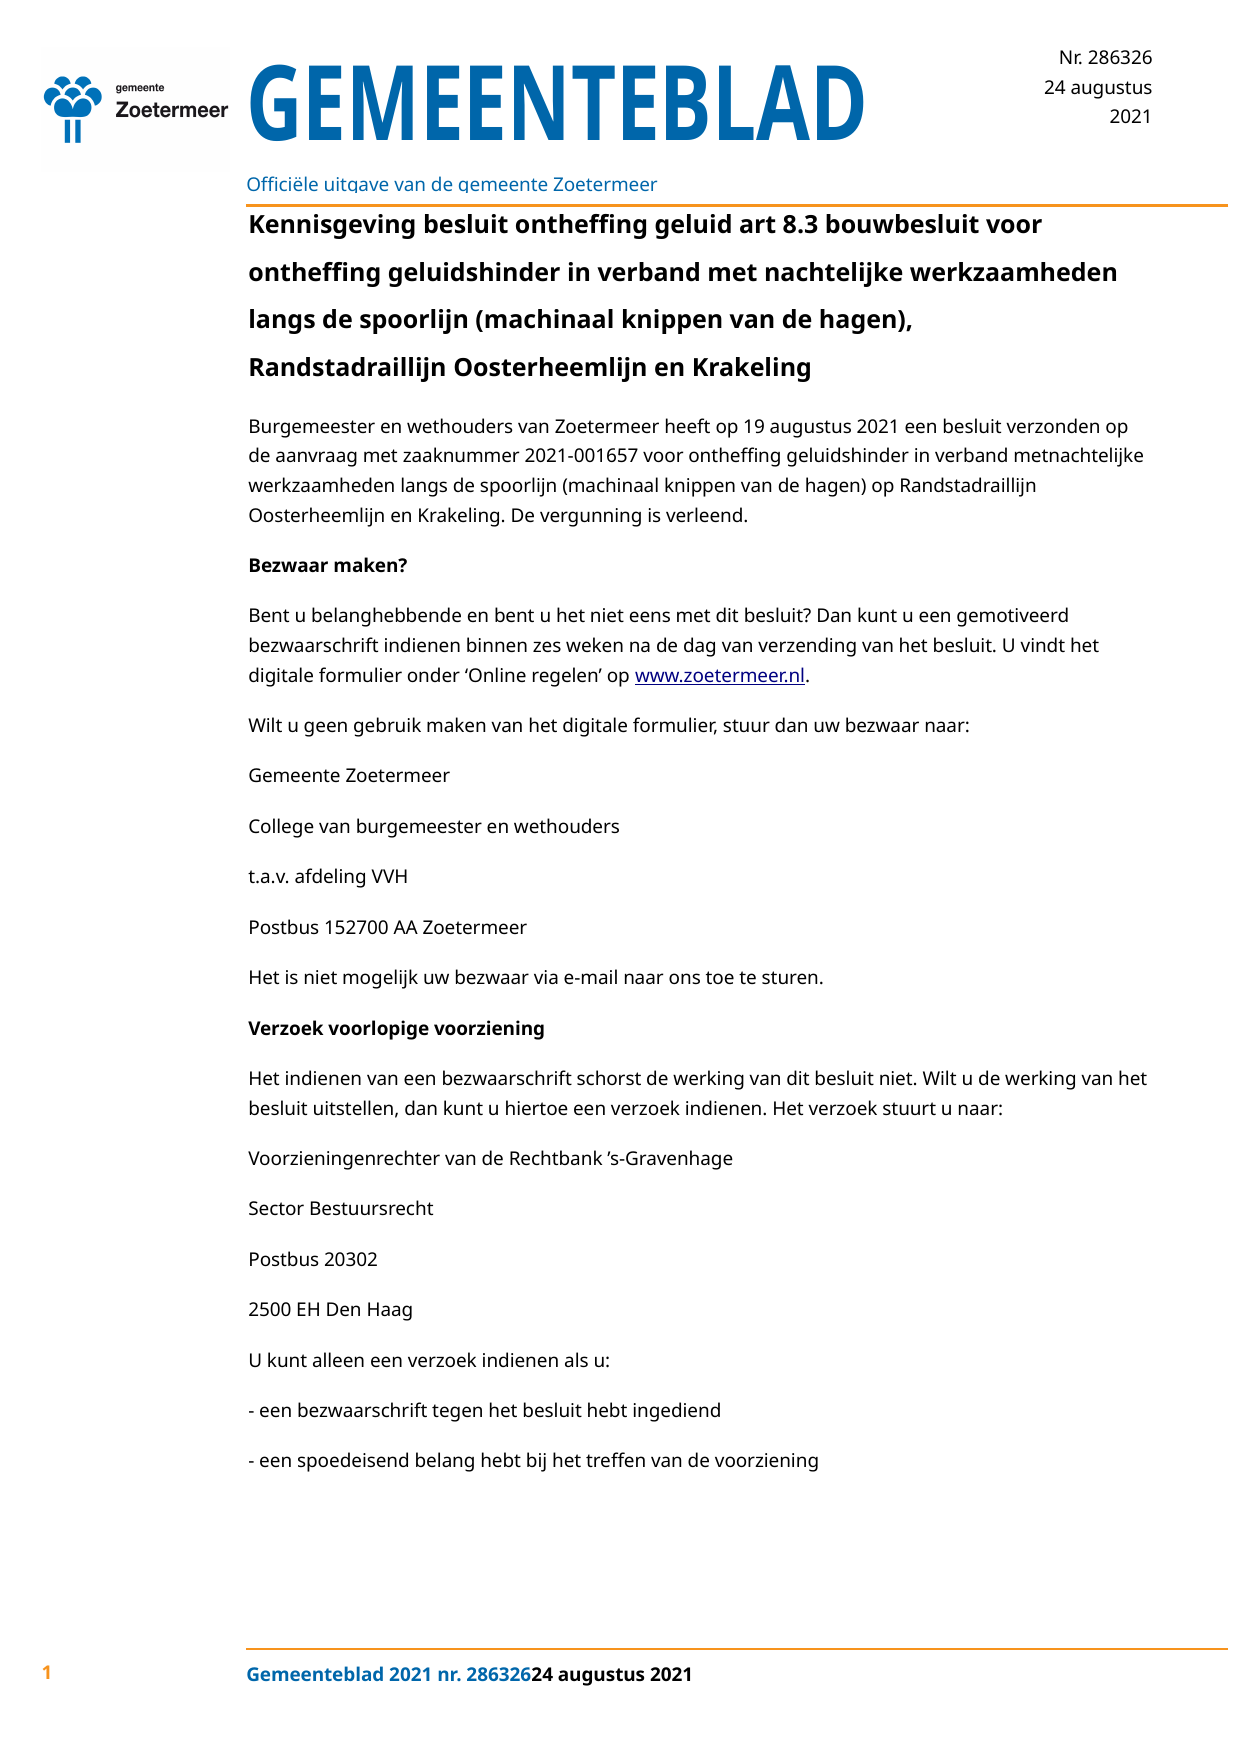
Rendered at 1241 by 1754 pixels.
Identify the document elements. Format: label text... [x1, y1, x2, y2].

text Wilt u geen gebruik maken van het digitale formulier, stuur dan uw bezwaar naar: [248, 712, 1152, 738]
text Gemeente Zoetermeer [248, 763, 1152, 788]
text Kennisgeving besluit ontheffing geluid art 8.3 bouwbesluit voor ontheffing geluidshinder in verband met nachtelijke werkzaamheden langs de spoorlijn (machinaal knippen van de hagen), Randstadraillijn Oosterheemlijn en Krakeling [248, 207, 1152, 384]
text 2500 EH Den Haag [248, 1296, 1152, 1322]
text Sector Bestuursrecht [248, 1196, 1152, 1221]
text College van burgemeester en wethouders [248, 813, 1152, 839]
text Voorzieningenrechter van de Rechtbank ’s-Gravenhage [248, 1145, 1152, 1171]
picture [41, 47, 231, 172]
text Bezwaar maken? [248, 552, 1152, 578]
text t.a.v. afdeling VVH [248, 863, 1152, 889]
text Postbus 152700 AA Zoetermeer [248, 914, 1152, 940]
text Postbus 20302 [248, 1246, 1152, 1272]
text Verzoek voorlopige voorziening [248, 1015, 1152, 1041]
text Het is niet mogelijk uw bezwaar via e-mail naar ons toe te sturen. [248, 964, 1152, 990]
text U kunt alleen een verzoek indienen als u: [248, 1347, 1152, 1373]
text Het indienen van een bezwaarschrift schorst de werking van dit besluit niet. Wilt u de werking van het besluit uitstellen, dan kunt u hiertoe een verzoek indienen. Het verzoek stuurt u naar: [248, 1065, 1152, 1121]
text - een spoedeisend belang hebt bij het treffen van de voorziening [248, 1448, 1152, 1473]
text Bent u belanghebbende en bent u het niet eens met dit besluit? Dan kunt u een gemotiveerd bezwaarschrift indienen binnen zes weken na de dag van verzending van het besluit. U vindt het digitale formulier onder ‘Online regelen’ op www.zoetermeer.nl. [248, 603, 1152, 688]
text Burgemeester en wethouders van Zoetermeer heeft op 19 augustus 2021 een besluit verzonden op de aanvraag met zaaknummer 2021-001657 voor ontheffing geluidshinder in verband metnachtelijke werkzaamheden langs de spoorlijn (machinaal knippen van de hagen) op Randstadraillijn Oosterheemlijn en Krakeling. De vergunning is verleend. [248, 413, 1152, 528]
text - een bezwaarschrift tegen het besluit hebt ingediend [248, 1397, 1152, 1423]
